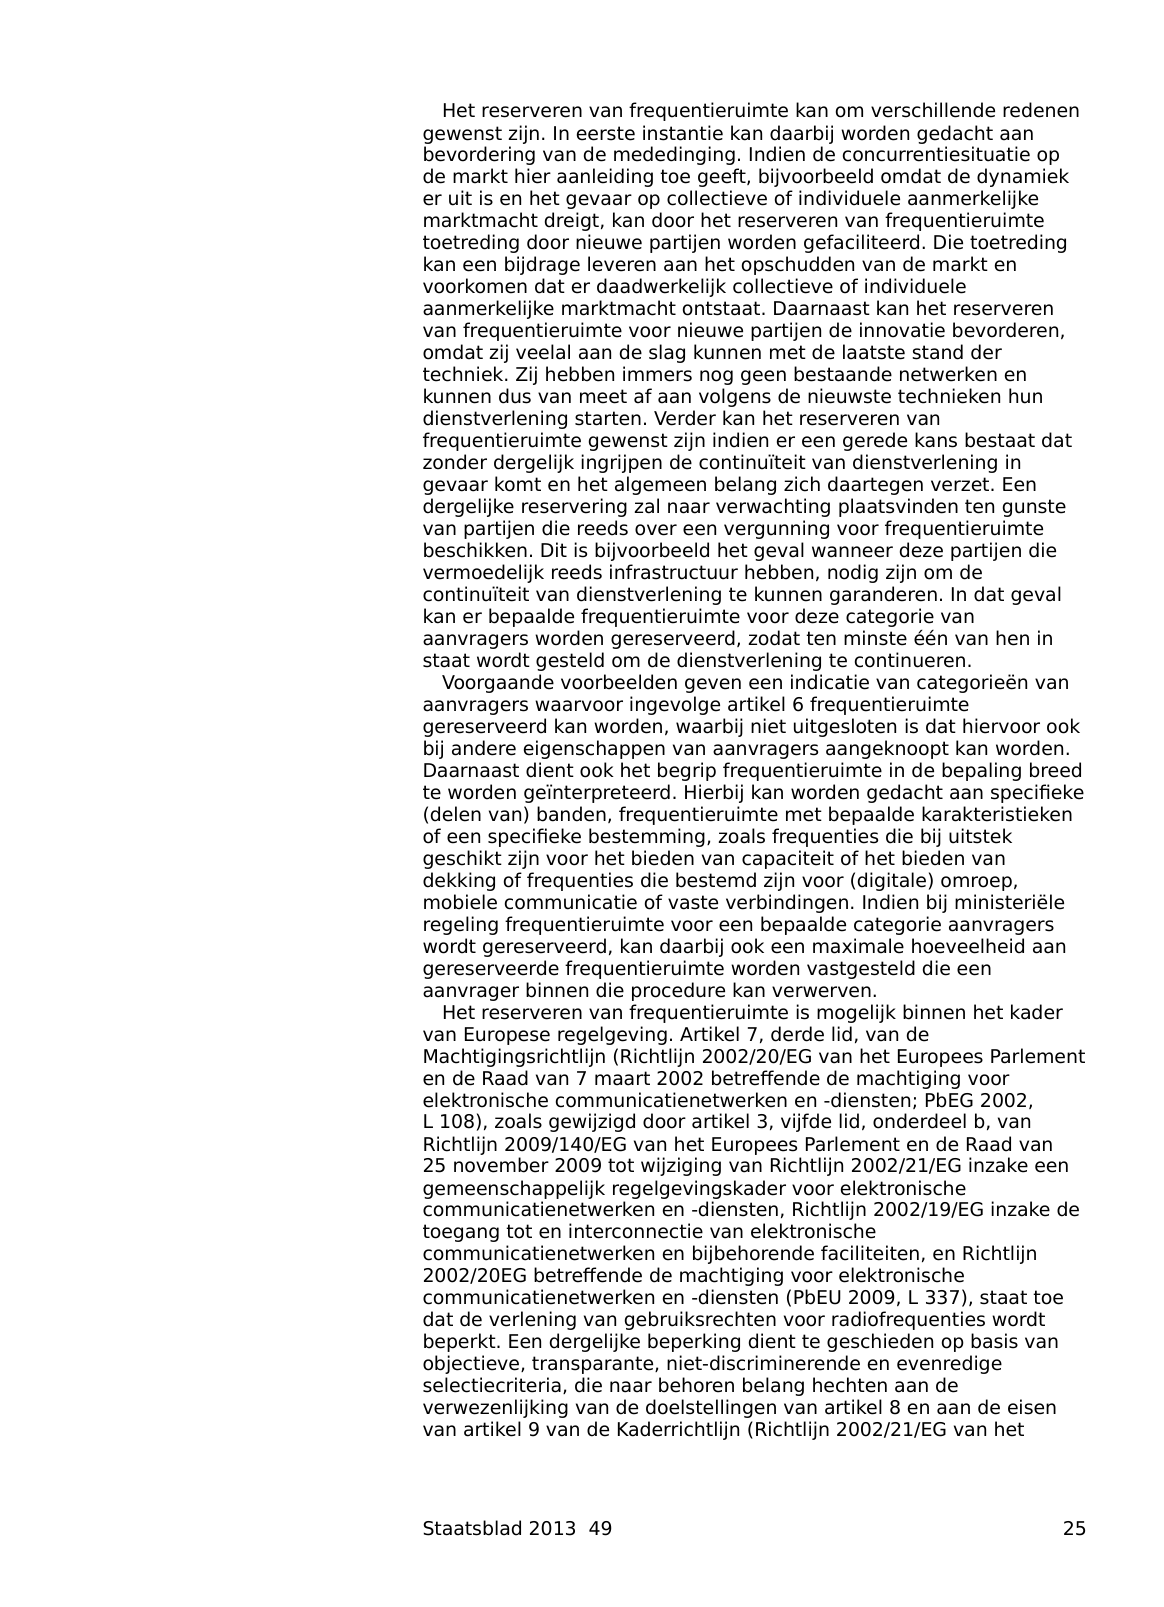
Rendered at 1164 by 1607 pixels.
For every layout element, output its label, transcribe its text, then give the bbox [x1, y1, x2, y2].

text Voorgaande voorbeelden geven een indicatie van categorieën van aanvragers waarvoor ingevolge artikel 6 frequentieruimte gereserveerd kan worden, waarbij niet uitgesloten is dat hiervoor ook bij andere eigenschappen van aanvragers aangeknoopt kan worden. Daarnaast dient ook het begrip frequentieruimte in de bepaling breed te worden geïnterpreteerd. Hierbij kan worden gedacht aan specifieke (delen van) banden, frequentieruimte met bepaalde karakteristieken of een specifieke bestemming, zoals frequenties die bij uitstek geschikt zijn voor het bieden van capaciteit of het bieden van dekking of frequenties die bestemd zijn voor (digitale) omroep, mobiele communicatie of vaste verbindingen. Indien bij ministeriële regeling frequentieruimte voor een bepaalde categorie aanvragers wordt gereserveerd, kan daarbij ook een maximale hoeveelheid aan gereserveerde frequentieruimte worden vastgesteld die een aanvrager binnen die procedure kan verwerven. [422, 672, 1087, 1002]
text Het reserveren van frequentieruimte is mogelijk binnen het kader van Europese regelgeving. Artikel 7, derde lid, van de Machtigingsrichtlijn (Richtlijn 2002/20/EG van het Europees Parlement en de Raad van 7 maart 2002 betreffende de machtiging voor elektronische communicatienetwerken en -diensten; PbEG 2002, L 108), zoals gewijzigd door artikel 3, vijfde lid, onderdeel b, van Richtlijn 2009/140/EG van het Europees Parlement en de Raad van 25 november 2009 tot wijziging van Richtlijn 2002/21/EG inzake een gemeenschappelijk regelgevingskader voor elektronische communicatienetwerken en -diensten, Richtlijn 2002/19/EG inzake de toegang tot en interconnectie van elektronische communicatienetwerken en bijbehorende faciliteiten, en Richtlijn 2002/20EG betreffende de machtiging voor elektronische communicatienetwerken en -diensten (PbEU 2009, L 337), staat toe dat de verlening van gebruiksrechten voor radiofrequenties wordt beperkt. Een dergelijke beperking dient te geschieden op basis van objectieve, transparante, niet-discriminerende en evenredige selectiecriteria, die naar behoren belang hechten aan de verwezenlijking van de doelstellingen van artikel 8 en aan de eisen van artikel 9 van de Kaderrichtlijn (Richtlijn 2002/21/EG van het [422, 1002, 1087, 1441]
text Het reserveren van frequentieruimte kan om verschillende redenen gewenst zijn. In eerste instantie kan daarbij worden gedacht aan bevordering van de mededinging. Indien de concurrentiesituatie op de markt hier aanleiding toe geeft, bijvoorbeeld omdat de dynamiek er uit is en het gevaar op collectieve of individuele aanmerkelijke marktmacht dreigt, kan door het reserveren van frequentieruimte toetreding door nieuwe partijen worden gefaciliteerd. Die toetreding kan een bijdrage leveren aan het opschudden van de markt en voorkomen dat er daadwerkelijk collectieve of individuele aanmerkelijke marktmacht ontstaat. Daarnaast kan het reserveren van frequentieruimte voor nieuwe partijen de innovatie bevorderen, omdat zij veelal aan de slag kunnen met de laatste stand der techniek. Zij hebben immers nog geen bestaande netwerken en kunnen dus van meet af aan volgens de nieuwste technieken hun dienstverlening starten. Verder kan het reserveren van frequentieruimte gewenst zijn indien er een gerede kans bestaat dat zonder dergelijk ingrijpen de continuïteit van dienstverlening in gevaar komt en het algemeen belang zich daartegen verzet. Een dergelijke reservering zal naar verwachting plaatsvinden ten gunste van partijen die reeds over een vergunning voor frequentieruimte beschikken. Dit is bijvoorbeeld het geval wanneer deze partijen die vermoedelijk reeds infrastructuur hebben, nodig zijn om de continuïteit van dienstverlening te kunnen garanderen. In dat geval kan er bepaalde frequentieruimte voor deze categorie van aanvragers worden gereserveerd, zodat ten minste één van hen in staat wordt gesteld om de dienstverlening te continueren. [422, 100, 1087, 672]
